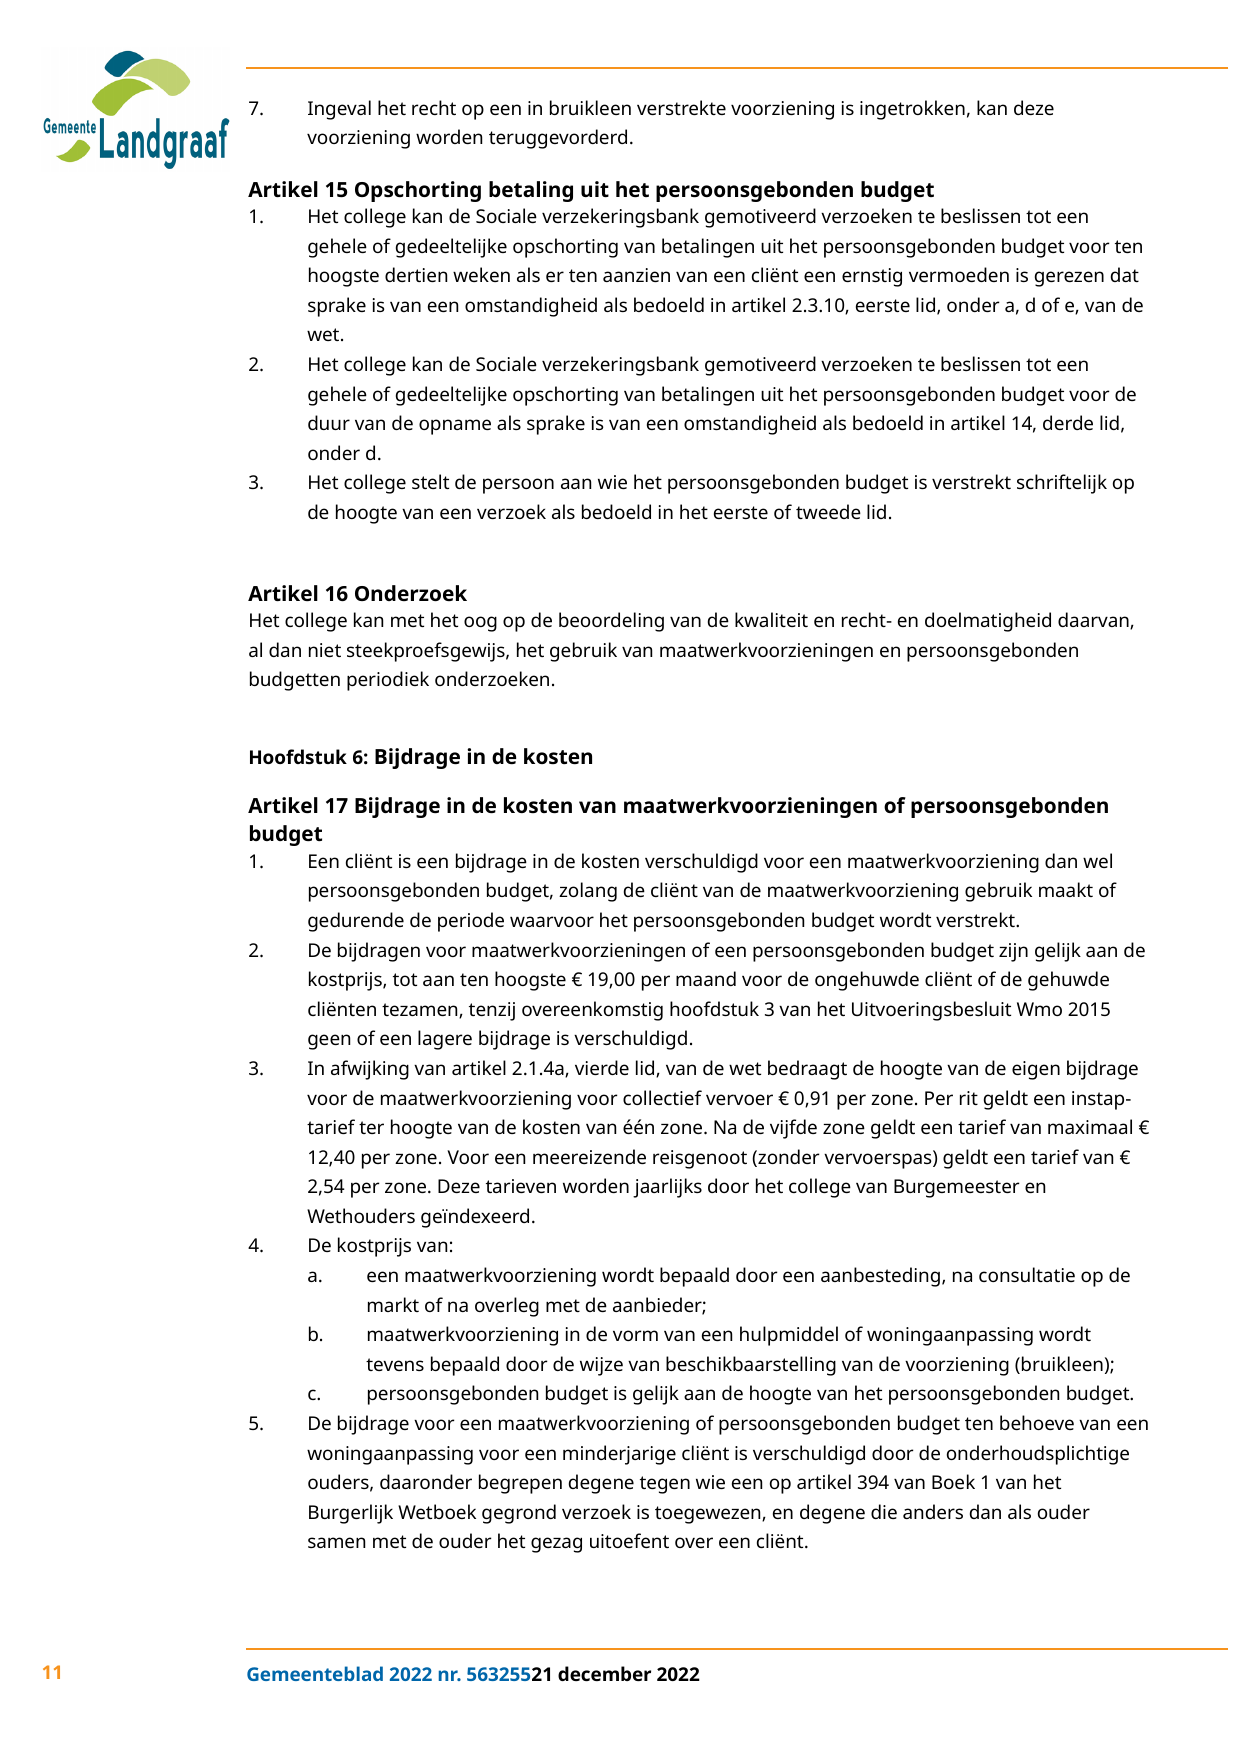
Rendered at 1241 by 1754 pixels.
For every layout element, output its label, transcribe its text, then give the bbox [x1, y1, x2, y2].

list persoonsgebonden budget is gelijk aan de hoogte van het persoonsgebonden budget. [307, 1381, 1152, 1406]
text Artikel 17 Bijdrage in de kosten van maatwerkvoorzieningen of persoonsgebonden budget [248, 791, 1152, 848]
text Artikel 15 Opschorting betaling uit het persoonsgebonden budget [248, 175, 1152, 203]
list De bijdragen voor maatwerkvoorzieningen of een persoonsgebonden budget zijn gelijk aan de kostprijs, tot aan ten hoogste € 19,00 per maand voor de ongehuwde cliënt of de gehuwde cliënten tezamen, tenzij overeenkomstig hoofdstuk 3 van het Uitvoeringsbesluit Wmo 2015 geen of een lagere bijdrage is verschuldigd. [248, 937, 1152, 1051]
text Het college kan met het oog op de beoordeling van de kwaliteit en recht- en doelmatigheid daarvan, al dan niet steekproefsgewijs, het gebruik van maatwerkvoorzieningen en persoonsgebonden budgetten periodiek onderzoeken. [248, 607, 1152, 692]
list Een cliënt is een bijdrage in de kosten verschuldigd voor een maatwerkvoorziening dan wel persoonsgebonden budget, zolang de cliënt van de maatwerkvoorziening gebruik maakt of gedurende de periode waarvoor het persoonsgebonden budget wordt verstrekt. [248, 848, 1152, 933]
text Artikel 16 Onderzoek [248, 579, 1152, 607]
list De bijdrage voor een maatwerkvoorziening of persoonsgebonden budget ten behoeve van een woningaanpassing voor een minderjarige cliënt is verschuldigd door de onderhoudsplichtige ouders, daaronder begrepen degene tegen wie een op artikel 394 van Boek 1 van het Burgerlijk Wetboek gegrond verzoek is toegewezen, en degene die anders dan als ouder samen met de ouder het gezag uitoefent over een cliënt. [248, 1410, 1152, 1554]
text Hoofdstuk 6: Bijdrage in de kosten [248, 742, 1152, 770]
list In afwijking van artikel 2.1.4a, vierde lid, van de wet bedraagt de hoogte van de eigen bijdrage voor de maatwerkvoorziening voor collectief vervoer € 0,91 per zone. Per rit geldt een instap-tarief ter hoogte van de kosten van één zone. Na de vijfde zone geldt een tarief van maximaal € 12,40 per zone. Voor een meereizende reisgenoot (zonder vervoerspas) geldt een tarief van € 2,54 per zone. Deze tarieven worden jaarlijks door het college van Burgemeester en Wethouders geïndexeerd. [248, 1055, 1152, 1229]
picture [41, 47, 231, 172]
list De kostprijs van: [248, 1233, 1152, 1258]
list Het college kan de Sociale verzekeringsbank gemotiveerd verzoeken te beslissen tot een gehele of gedeeltelijke opschorting van betalingen uit het persoonsgebonden budget voor de duur van de opname als sprake is van een omstandigheid als bedoeld in artikel 14, derde lid, onder d. [248, 351, 1152, 466]
list Het college kan de Sociale verzekeringsbank gemotiveerd verzoeken te beslissen tot een gehele of gedeeltelijke opschorting van betalingen uit het persoonsgebonden budget voor ten hoogste dertien weken als er ten aanzien van een cliënt een ernstig vermoeden is gerezen dat sprake is van een omstandigheid als bedoeld in artikel 2.3.10, eerste lid, onder a, d of e, van de wet. [248, 203, 1152, 347]
list Ingeval het recht op een in bruikleen verstrekte voorziening is ingetrokken, kan deze voorziening worden teruggevorderd. [248, 95, 1152, 150]
list Het college stelt de persoon aan wie het persoonsgebonden budget is verstrekt schriftelijk op de hoogte van een verzoek als bedoeld in het eerste of tweede lid. [248, 469, 1152, 525]
list maatwerkvoorziening in de vorm van een hulpmiddel of woningaanpassing wordt tevens bepaald door de wijze van beschikbaarstelling van de voorziening (bruikleen); [307, 1321, 1152, 1377]
list een maatwerkvoorziening wordt bepaald door een aanbesteding, na consultatie op de markt of na overleg met de aanbieder; [307, 1262, 1152, 1317]
